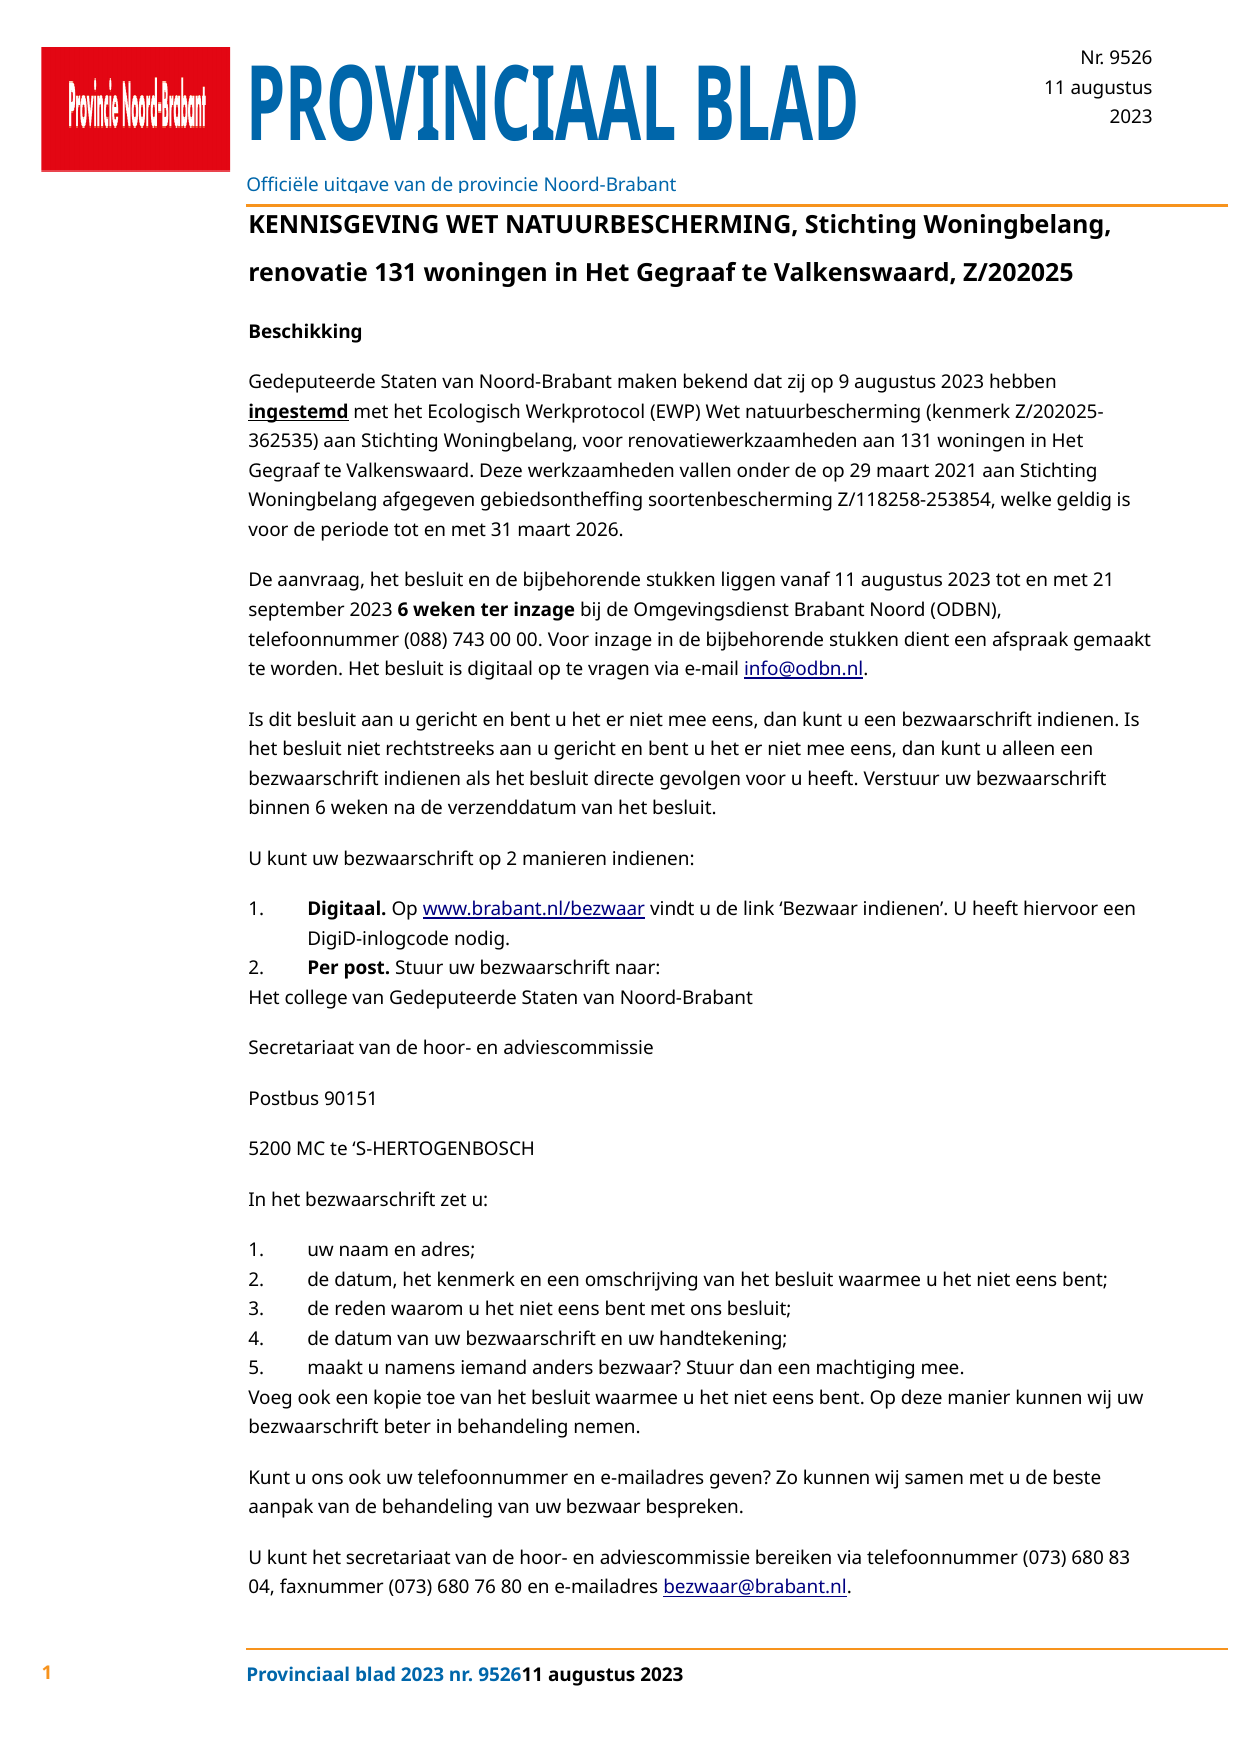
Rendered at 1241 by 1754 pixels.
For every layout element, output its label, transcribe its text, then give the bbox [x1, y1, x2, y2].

list Per post. Stuur uw bezwaarschrift naar: [248, 954, 1152, 980]
list de datum, het kenmerk en een omschrijving van het besluit waarmee u het niet eens bent; [248, 1266, 1152, 1292]
text Is dit besluit aan u gericht en bent u het er niet mee eens, dan kunt u een bezwaarschrift indienen. Is het besluit niet rechtstreeks aan u gericht en bent u het er niet mee eens, dan kunt u alleen een bezwaarschrift indienen als het besluit directe gevolgen voor u heeft. Verstuur uw bezwaarschrift binnen 6 weken na de verzenddatum van het besluit. [248, 706, 1152, 820]
text Kunt u ons ook uw telefoonnummer en e-mailadres geven? Zo kunnen wij samen met u de beste aanpak van de behandeling van uw bezwaar bespreken. [248, 1464, 1152, 1519]
text De aanvraag, het besluit en de bijbehorende stukken liggen vanaf 11 augustus 2023 tot en met 21 september 2023 6 weken ter inzage bij de Omgevingsdienst Brabant Noord (ODBN), telefoonnummer (088) 743 00 00. Voor inzage in de bijbehorende stukken dient een afspraak gemaakt te worden. Het besluit is digitaal op te vragen via e-mail info@odbn.nl. [248, 567, 1152, 681]
list uw naam en adres; [248, 1236, 1152, 1262]
list de datum van uw bezwaarschrift en uw handtekening; [248, 1325, 1152, 1351]
list Digitaal. Op www.brabant.nl/bezwaar vindt u de link ‘Bezwaar indienen’. U heeft hiervoor een DigiD-inlogcode nodig. [248, 895, 1152, 951]
text U kunt het secretariaat van de hoor- en adviescommissie bereiken via telefoonnummer (073) 680 83 04, faxnummer (073) 680 76 80 en e-mailadres bezwaar@brabant.nl. [248, 1544, 1152, 1599]
list maakt u namens iemand anders bezwaar? Stuur dan een machtiging mee. [248, 1354, 1152, 1380]
text In het bezwaarschrift zet u: [248, 1186, 1152, 1212]
text KENNISGEVING WET NATUURBESCHERMING, Stichting Woningbelang, renovatie 131 woningen in Het Gegraaf te Valkenswaard, Z/202025 [248, 207, 1152, 288]
text Het college van Gedeputeerde Staten van Noord-Brabant [248, 984, 1152, 1010]
text Gedeputeerde Staten van Noord-Brabant maken bekend dat zij op 9 augustus 2023 hebben ingestemd met het Ecologisch Werkprotocol (EWP) Wet natuurbescherming (kenmerk Z/202025-362535) aan Stichting Woningbelang, voor renovatiewerkzaamheden aan 131 woningen in Het Gegraaf te Valkenswaard. Deze werkzaamheden vallen onder de op 29 maart 2021 aan Stichting Woningbelang afgegeven gebiedsontheffing soortenbescherming Z/118258-253854, welke geldig is voor de periode tot en met 31 maart 2026. [248, 368, 1152, 542]
text Beschikking [248, 318, 1152, 344]
text Postbus 90151 [248, 1085, 1152, 1111]
text Voeg ook een kopie toe van het besluit waarmee u het niet eens bent. Op deze manier kunnen wij uw bezwaarschrift beter in behandeling nemen. [248, 1384, 1152, 1439]
picture [41, 47, 231, 172]
text Secretariaat van de hoor- en adviescommissie [248, 1034, 1152, 1060]
text 5200 MC te ‘S‑HERTOGENBOSCH [248, 1135, 1152, 1161]
list de reden waarom u het niet eens bent met ons besluit; [248, 1295, 1152, 1321]
text U kunt uw bezwaarschrift op 2 manieren indienen: [248, 845, 1152, 871]
